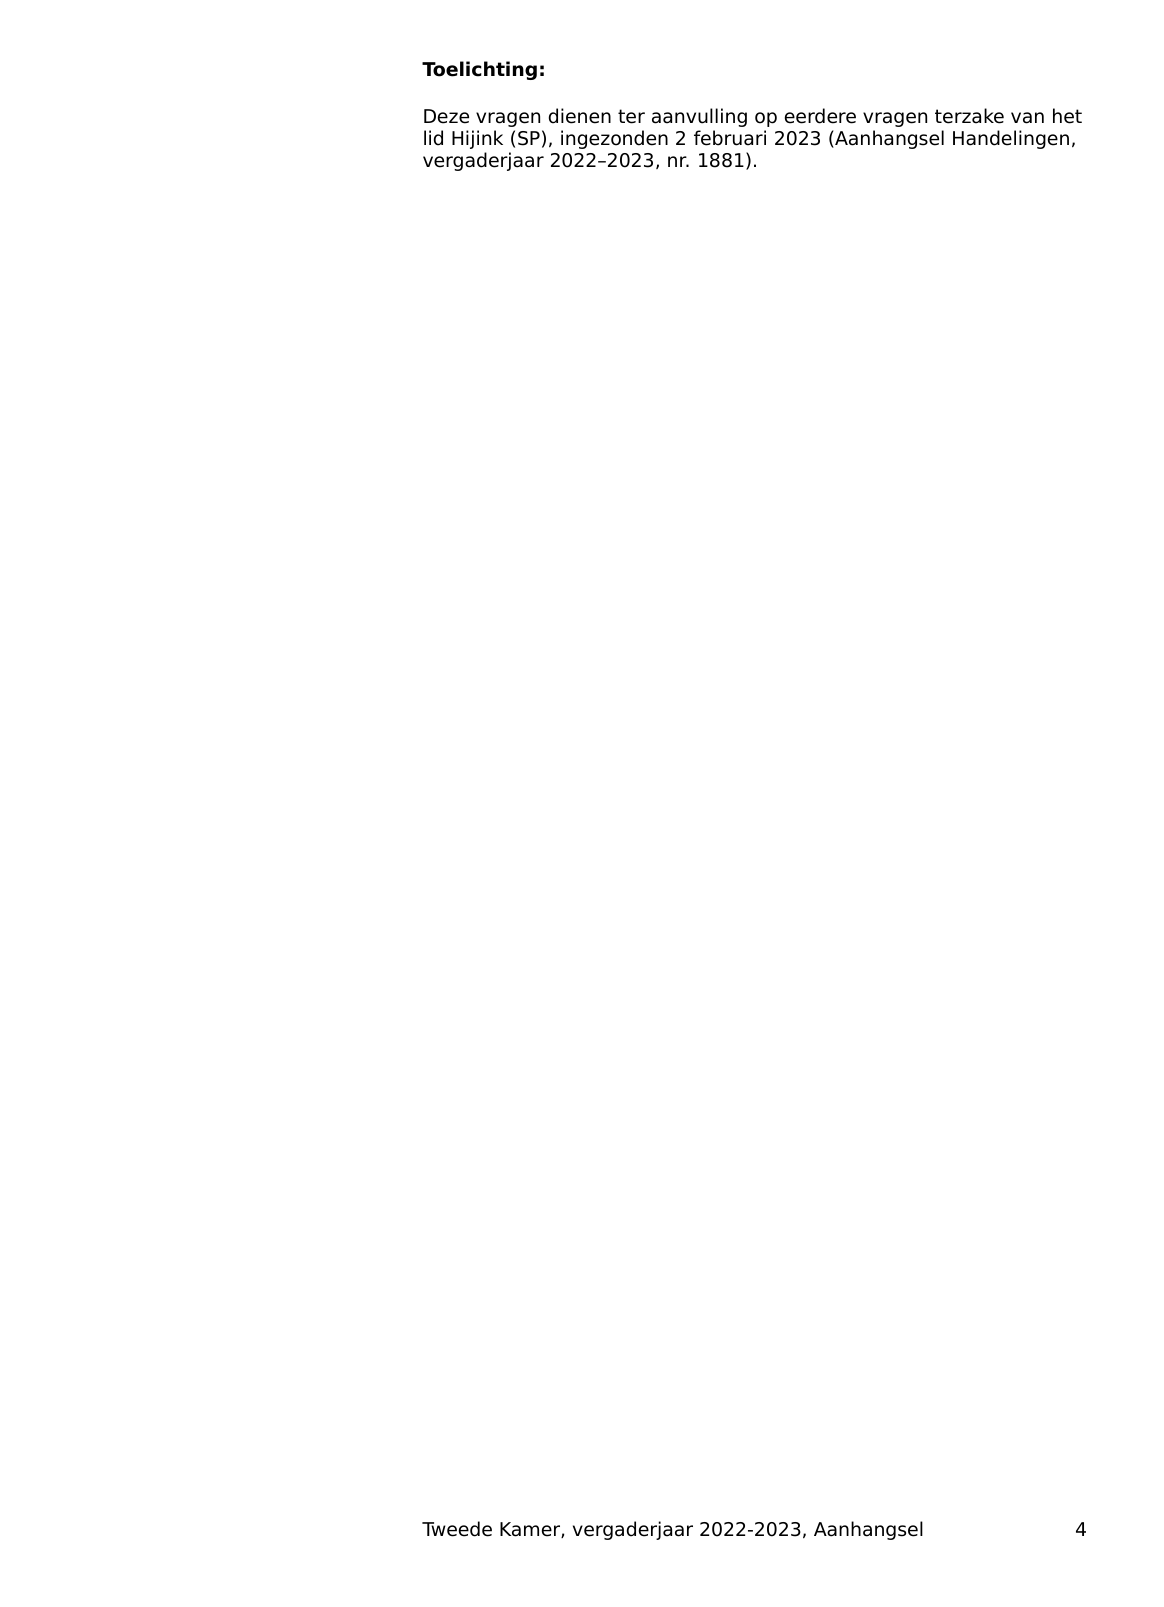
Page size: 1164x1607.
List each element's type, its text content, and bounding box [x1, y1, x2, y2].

subtitle Toelichting: [422, 59, 1087, 81]
text Deze vragen dienen ter aanvulling op eerdere vragen terzake van het lid Hijink (SP), ingezonden 2 februari 2023 (Aanhangsel Handelingen, vergaderjaar 2022–2023, nr. 1881). [422, 106, 1087, 172]
